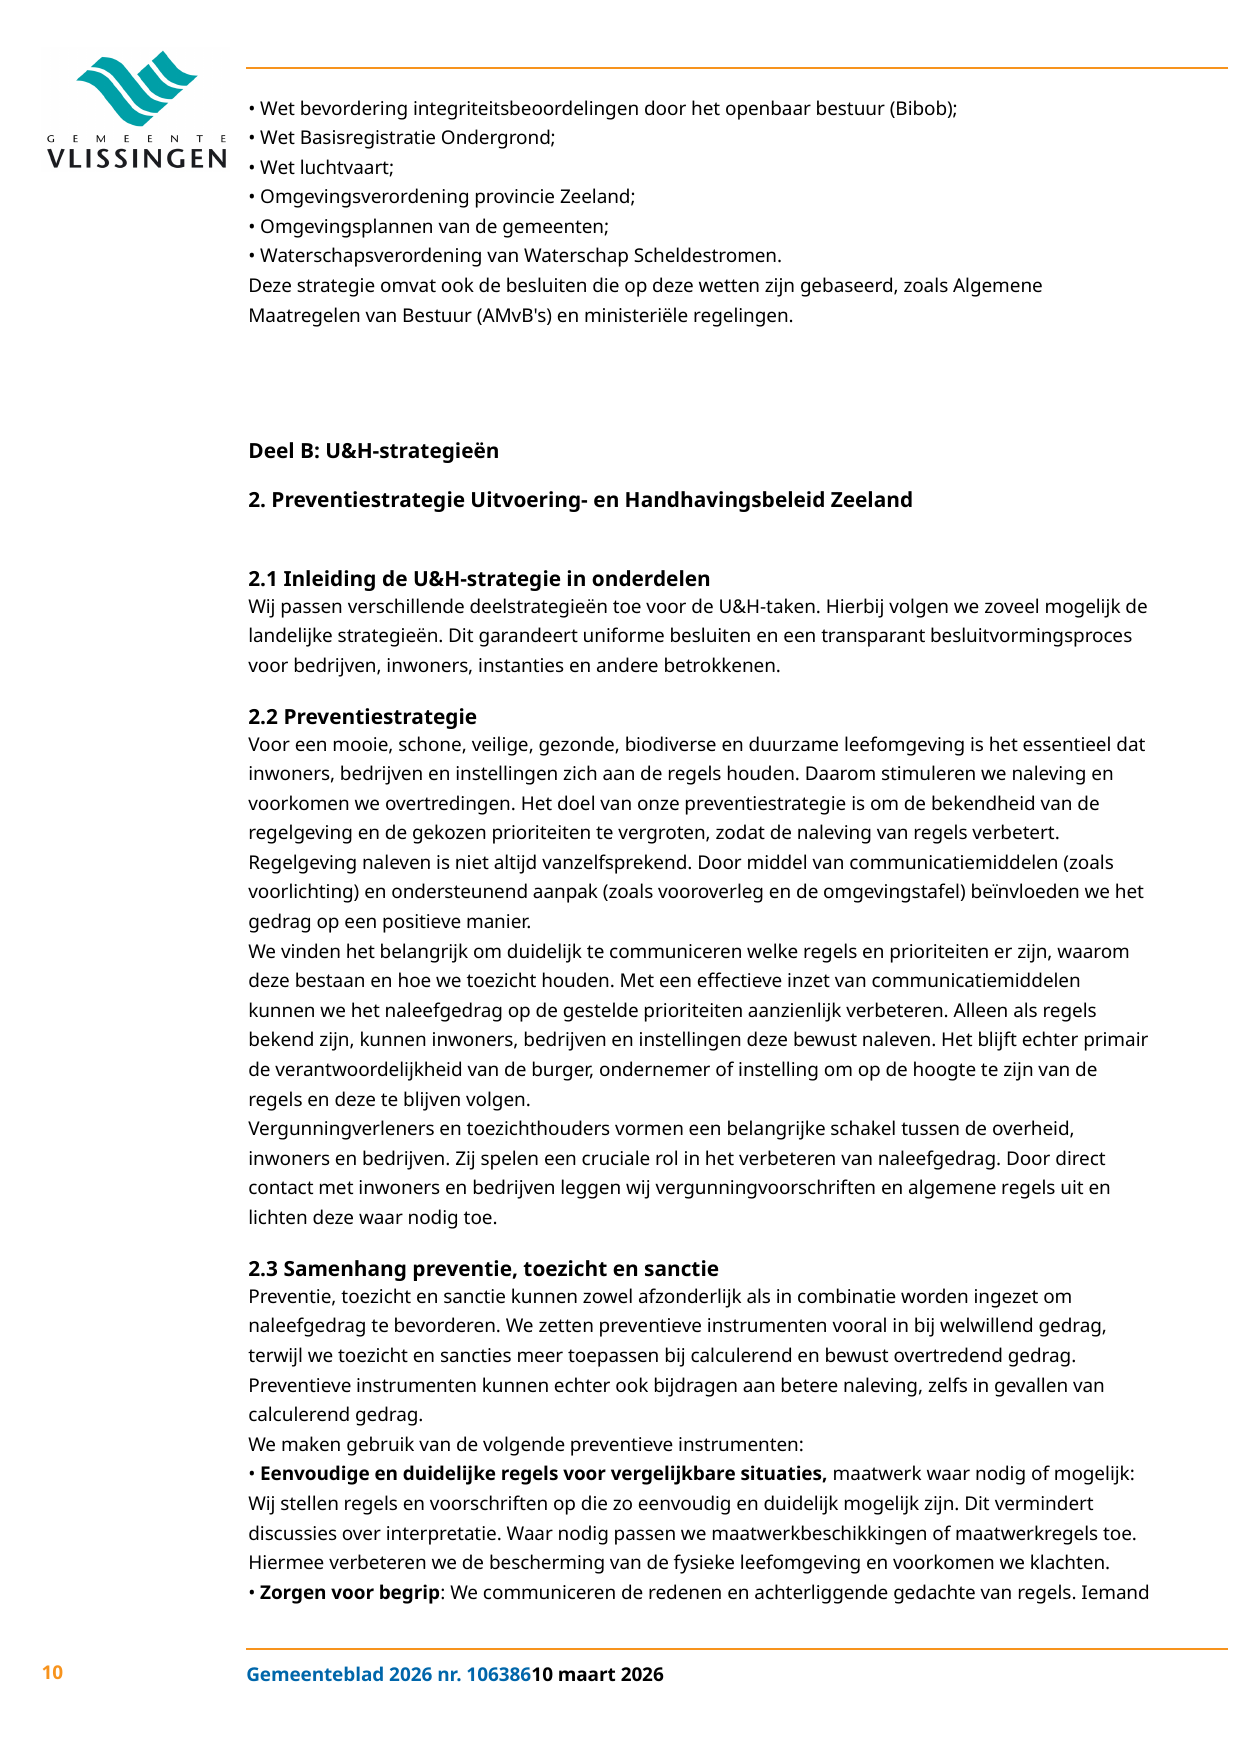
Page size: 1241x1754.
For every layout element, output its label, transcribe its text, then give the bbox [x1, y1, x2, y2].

text • Eenvoudige en duidelijke regels voor vergelijkbare situaties, maatwerk waar nodig of mogelijk: Wij stellen regels en voorschriften op die zo eenvoudig en duidelijk mogelijk zijn. Dit vermindert discussies over interpretatie. Waar nodig passen we maatwerkbeschikkingen of maatwerkregels toe. Hiermee verbeteren we de bescherming van de fysieke leefomgeving en voorkomen we klachten. [248, 1461, 1152, 1575]
text • Waterschapsverordening van Waterschap Scheldestromen. [248, 243, 1152, 268]
text • Zorgen voor begrip: We communiceren de redenen en achterliggende gedachte van regels. Iemand [248, 1579, 1152, 1604]
text • Omgevingsplannen van de gemeenten; [248, 213, 1152, 239]
text Vergunningverleners en toezichthouders vormen een belangrijke schakel tussen de overheid, inwoners en bedrijven. Zij spelen een cruciale rol in het verbeteren van naleefgedrag. Door direct contact met inwoners en bedrijven leggen wij vergunningvoorschriften en algemene regels uit en lichten deze waar nodig toe. [248, 1115, 1152, 1230]
text 2.3 Samenhang preventie, toezicht en sanctie [248, 1254, 1152, 1283]
text • Omgevingsverordening provincie Zeeland; [248, 183, 1152, 209]
text 2. Preventiestrategie Uitvoering- en Handhavingsbeleid Zeeland [248, 486, 1152, 514]
text 2.1 Inleiding de U&H-strategie in onderdelen [248, 564, 1152, 593]
text Wij passen verschillende deelstrategieën toe voor de U&H-taken. Hierbij volgen we zoveel mogelijk de landelijke strategieën. Dit garandeert uniforme besluiten en een transparant besluitvormingsproces voor bedrijven, inwoners, instanties en andere betrokkenen. [248, 593, 1152, 678]
picture [41, 47, 231, 172]
text Deze strategie omvat ook de besluiten die op deze wetten zijn gebaseerd, zoals Algemene Maatregelen van Bestuur (AMvB's) en ministeriële regelingen. [248, 272, 1152, 328]
text 2.2 Preventiestrategie [248, 702, 1152, 731]
text Deel B: U&H-strategieën [248, 436, 1152, 465]
text • Wet bevordering integriteitsbeoordelingen door het openbaar bestuur (Bibob); [248, 95, 1152, 121]
text • Wet Basisregistratie Ondergrond; [248, 124, 1152, 150]
text Preventie, toezicht en sanctie kunnen zowel afzonderlijk als in combinatie worden ingezet om naleefgedrag te bevorderen. We zetten preventieve instrumenten vooral in bij welwillend gedrag, terwijl we toezicht en sancties meer toepassen bij calculerend en bewust overtredend gedrag. Preventieve instrumenten kunnen echter ook bijdragen aan betere naleving, zelfs in gevallen van calculerend gedrag. [248, 1283, 1152, 1427]
text Voor een mooie, schone, veilige, gezonde, biodiverse en duurzame leefomgeving is het essentieel dat inwoners, bedrijven en instellingen zich aan de regels houden. Daarom stimuleren we naleving en voorkomen we overtredingen. Het doel van onze preventiestrategie is om de bekendheid van de regelgeving en de gekozen prioriteiten te vergroten, zodat de naleving van regels verbetert. Regelgeving naleven is niet altijd vanzelfsprekend. Door middel van communicatiemiddelen (zoals voorlichting) en ondersteunend aanpak (zoals vooroverleg en de omgevingstafel) beïnvloeden we het gedrag op een positieve manier. [248, 731, 1152, 934]
text We vinden het belangrijk om duidelijk te communiceren welke regels en prioriteiten er zijn, waarom deze bestaan en hoe we toezicht houden. Met een effectieve inzet van communicatiemiddelen kunnen we het naleefgedrag op de gestelde prioriteiten aanzienlijk verbeteren. Alleen als regels bekend zijn, kunnen inwoners, bedrijven en instellingen deze bewust naleven. Het blijft echter primair de verantwoordelijkheid van de burger, ondernemer of instelling om op de hoogte te zijn van de regels en deze te blijven volgen. [248, 938, 1152, 1112]
text We maken gebruik van de volgende preventieve instrumenten: [248, 1431, 1152, 1457]
text • Wet luchtvaart; [248, 154, 1152, 180]
